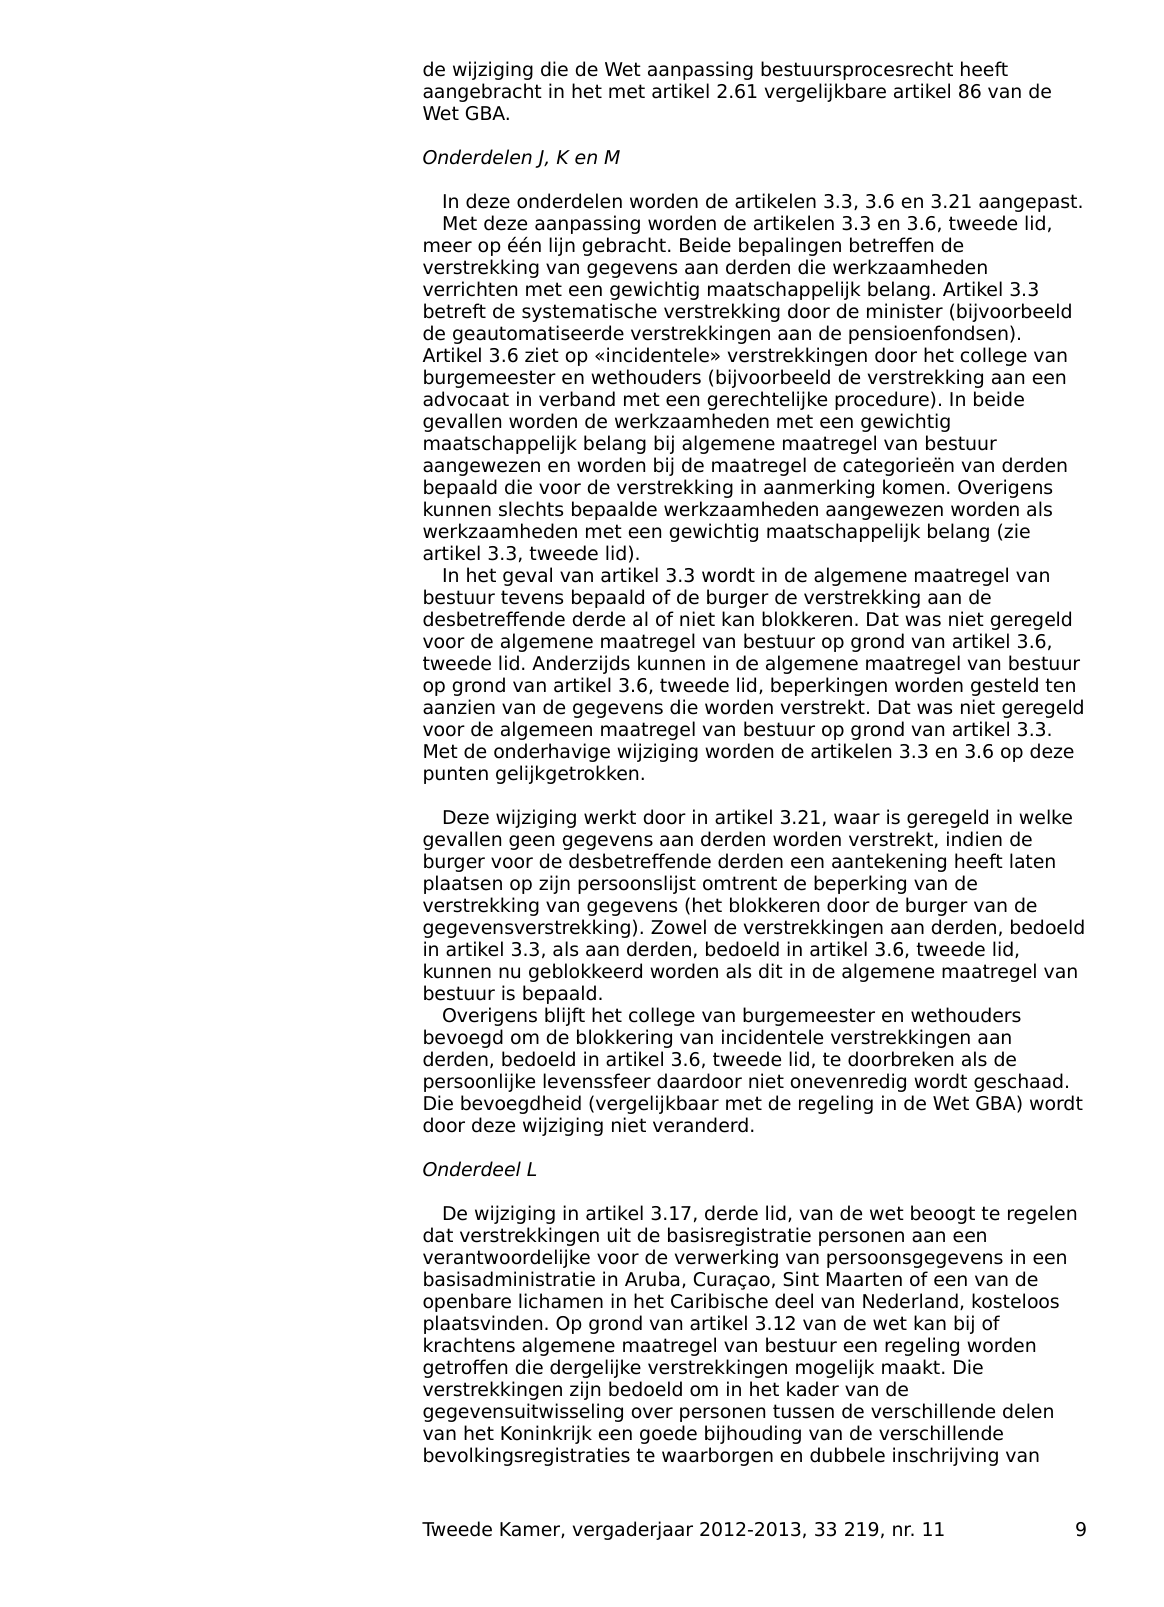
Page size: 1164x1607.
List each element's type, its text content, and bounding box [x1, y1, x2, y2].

text Overigens blijft het college van burgemeester en wethouders bevoegd om de blokkering van incidentele verstrekkingen aan derden, bedoeld in artikel 3.6, tweede lid, te doorbreken als de persoonlijke levenssfeer daardoor niet onevenredig wordt geschaad. Die bevoegdheid (vergelijkbaar met de regeling in de Wet GBA) wordt door deze wijziging niet veranderd. [422, 1005, 1087, 1137]
subtitle Onderdelen J, K en M [422, 147, 1087, 169]
text de wijziging die de Wet aanpassing bestuursprocesrecht heeft aangebracht in het met artikel 2.61 vergelijkbare artikel 86 van de Wet GBA. [422, 59, 1087, 125]
text Deze wijziging werkt door in artikel 3.21, waar is geregeld in welke gevallen geen gegevens aan derden worden verstrekt, indien de burger voor de desbetreffende derden een aantekening heeft laten plaatsen op zijn persoonslijst omtrent de beperking van de verstrekking van gegevens (het blokkeren door de burger van de gegevensverstrekking). Zowel de verstrekkingen aan derden, bedoeld in artikel 3.3, als aan derden, bedoeld in artikel 3.6, tweede lid, kunnen nu geblokkeerd worden als dit in de algemene maatregel van bestuur is bepaald. [422, 807, 1087, 1005]
text Met deze aanpassing worden de artikelen 3.3 en 3.6, tweede lid, meer op één lijn gebracht. Beide bepalingen betreffen de verstrekking van gegevens aan derden die werkzaamheden verrichten met een gewichtig maatschappelijk belang. Artikel 3.3 betreft de systematische verstrekking door de minister (bijvoorbeeld de geautomatiseerde verstrekkingen aan de pensioenfondsen). Artikel 3.6 ziet op «incidentele» verstrekkingen door het college van burgemeester en wethouders (bijvoorbeeld de verstrekking aan een advocaat in verband met een gerechtelijke procedure). In beide gevallen worden de werkzaamheden met een gewichtig maatschappelijk belang bij algemene maatregel van bestuur aangewezen en worden bij de maatregel de categorieën van derden bepaald die voor de verstrekking in aanmerking komen. Overigens kunnen slechts bepaalde werkzaamheden aangewezen worden als werkzaamheden met een gewichtig maatschappelijk belang (zie artikel 3.3, tweede lid). [422, 213, 1087, 565]
text In deze onderdelen worden de artikelen 3.3, 3.6 en 3.21 aangepast. [422, 191, 1087, 213]
text In het geval van artikel 3.3 wordt in de algemene maatregel van bestuur tevens bepaald of de burger de verstrekking aan de desbetreffende derde al of niet kan blokkeren. Dat was niet geregeld voor de algemene maatregel van bestuur op grond van artikel 3.6, tweede lid. Anderzijds kunnen in de algemene maatregel van bestuur op grond van artikel 3.6, tweede lid, beperkingen worden gesteld ten aanzien van de gegevens die worden verstrekt. Dat was niet geregeld voor de algemeen maatregel van bestuur op grond van artikel 3.3. Met de onderhavige wijziging worden de artikelen 3.3 en 3.6 op deze punten gelijkgetrokken. [422, 565, 1087, 785]
text De wijziging in artikel 3.17, derde lid, van de wet beoogt te regelen dat verstrekkingen uit de basisregistratie personen aan een verantwoordelijke voor de verwerking van persoonsgegevens in een basisadministratie in Aruba, Curaçao, Sint Maarten of een van de openbare lichamen in het Caribische deel van Nederland, kosteloos plaatsvinden. Op grond van artikel 3.12 van de wet kan bij of krachtens algemene maatregel van bestuur een regeling worden getroffen die dergelijke verstrekkingen mogelijk maakt. Die verstrekkingen zijn bedoeld om in het kader van de gegevensuitwisseling over personen tussen de verschillende delen van het Koninkrijk een goede bijhouding van de verschillende bevolkingsregistraties te waarborgen en dubbele inschrijving van [422, 1203, 1087, 1467]
subtitle Onderdeel L [422, 1159, 1087, 1181]
